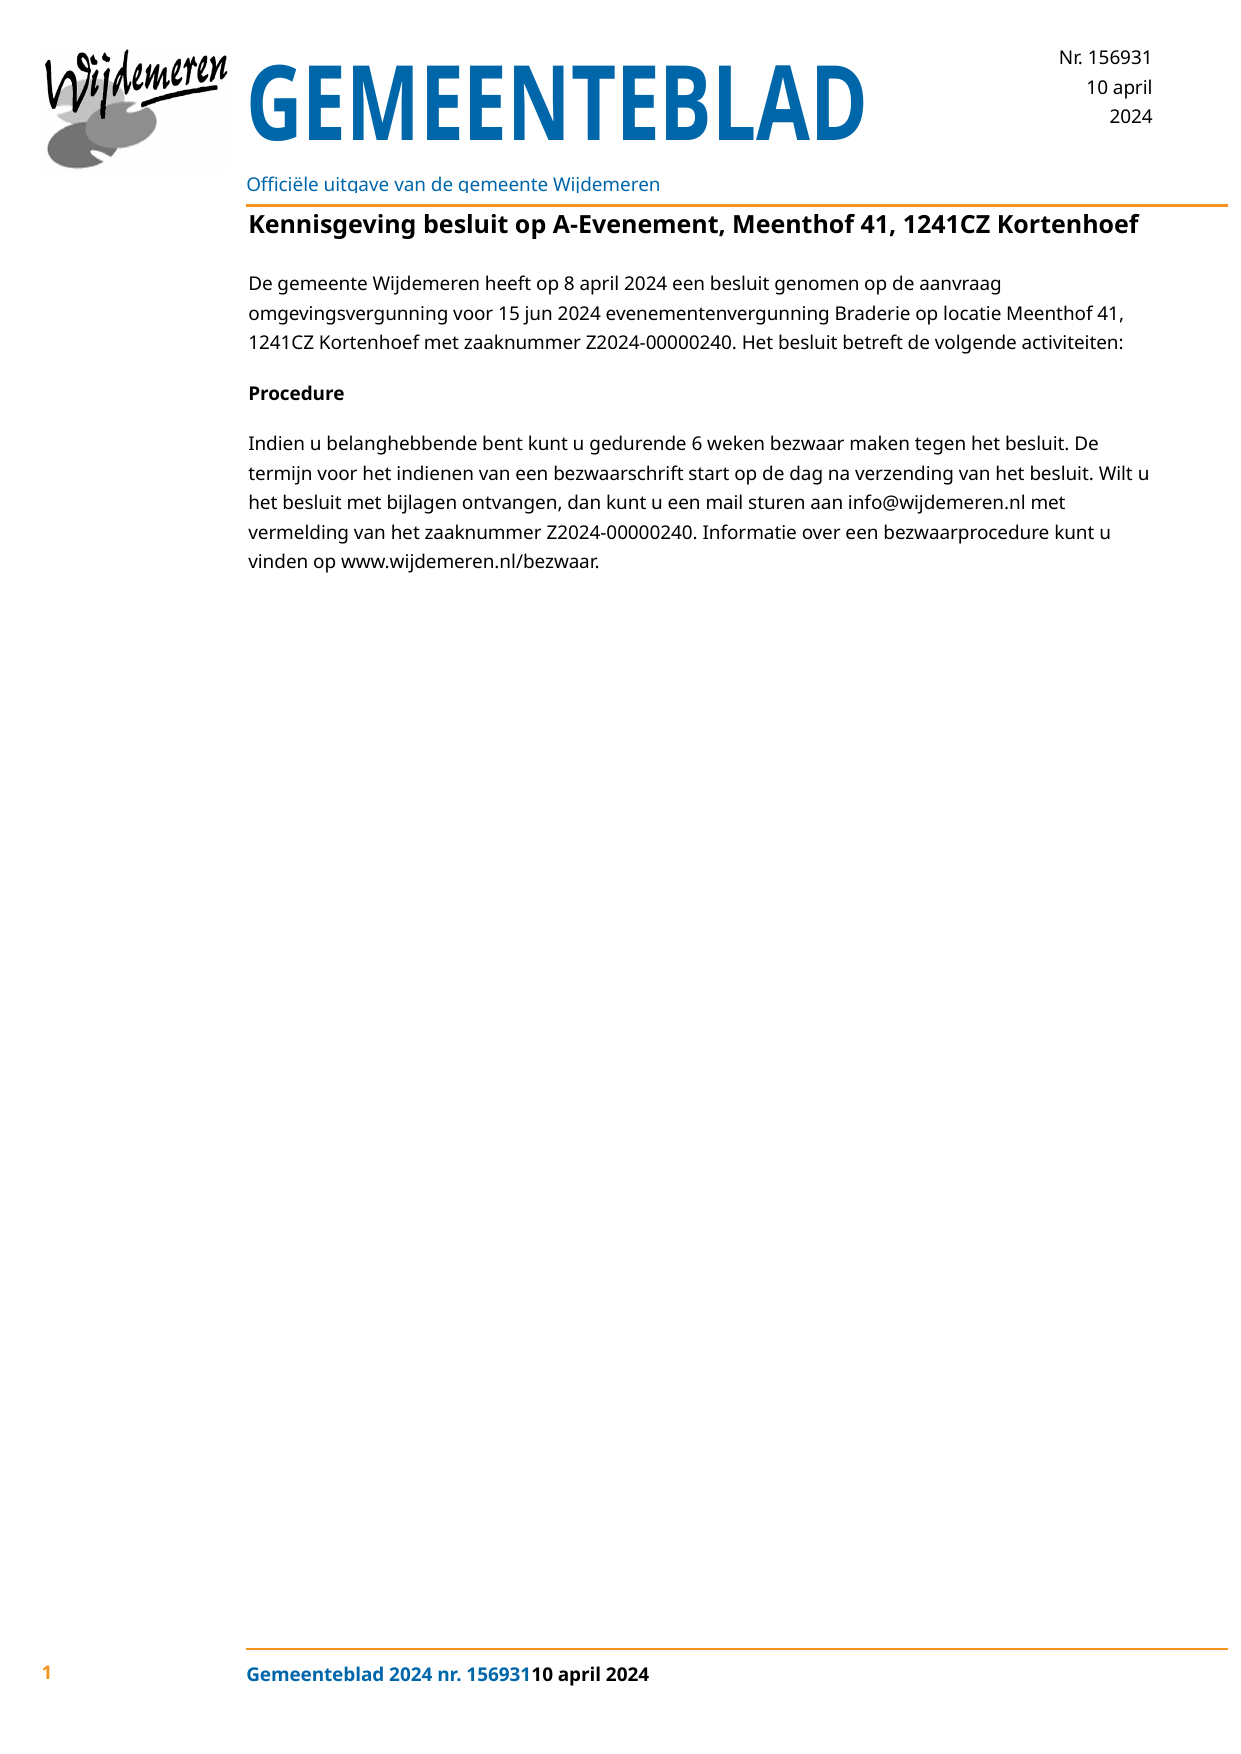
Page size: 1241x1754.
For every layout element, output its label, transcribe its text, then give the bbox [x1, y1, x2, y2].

picture [41, 47, 231, 172]
text Kennisgeving besluit op A-Evenement, Meenthof 41, 1241CZ Kortenhoef [248, 207, 1152, 241]
text Procedure [248, 380, 1152, 406]
text Indien u belanghebbende bent kunt u gedurende 6 weken bezwaar maken tegen het besluit. De termijn voor het indienen van een bezwaarschrift start op de dag na verzending van het besluit. Wilt u het besluit met bijlagen ontvangen, dan kunt u een mail sturen aan info@wijdemeren.nl met vermelding van het zaaknummer Z2024-00000240. Informatie over een bezwaarprocedure kunt u vinden op www.wijdemeren.nl/bezwaar. [248, 430, 1152, 574]
text De gemeente Wijdemeren heeft op 8 april 2024 een besluit genomen op de aanvraag omgevingsvergunning voor 15 jun 2024 evenementenvergunning Braderie op locatie Meenthof 41, 1241CZ Kortenhoef met zaaknummer Z2024-00000240. Het besluit betreft de volgende activiteiten: [248, 270, 1152, 355]
